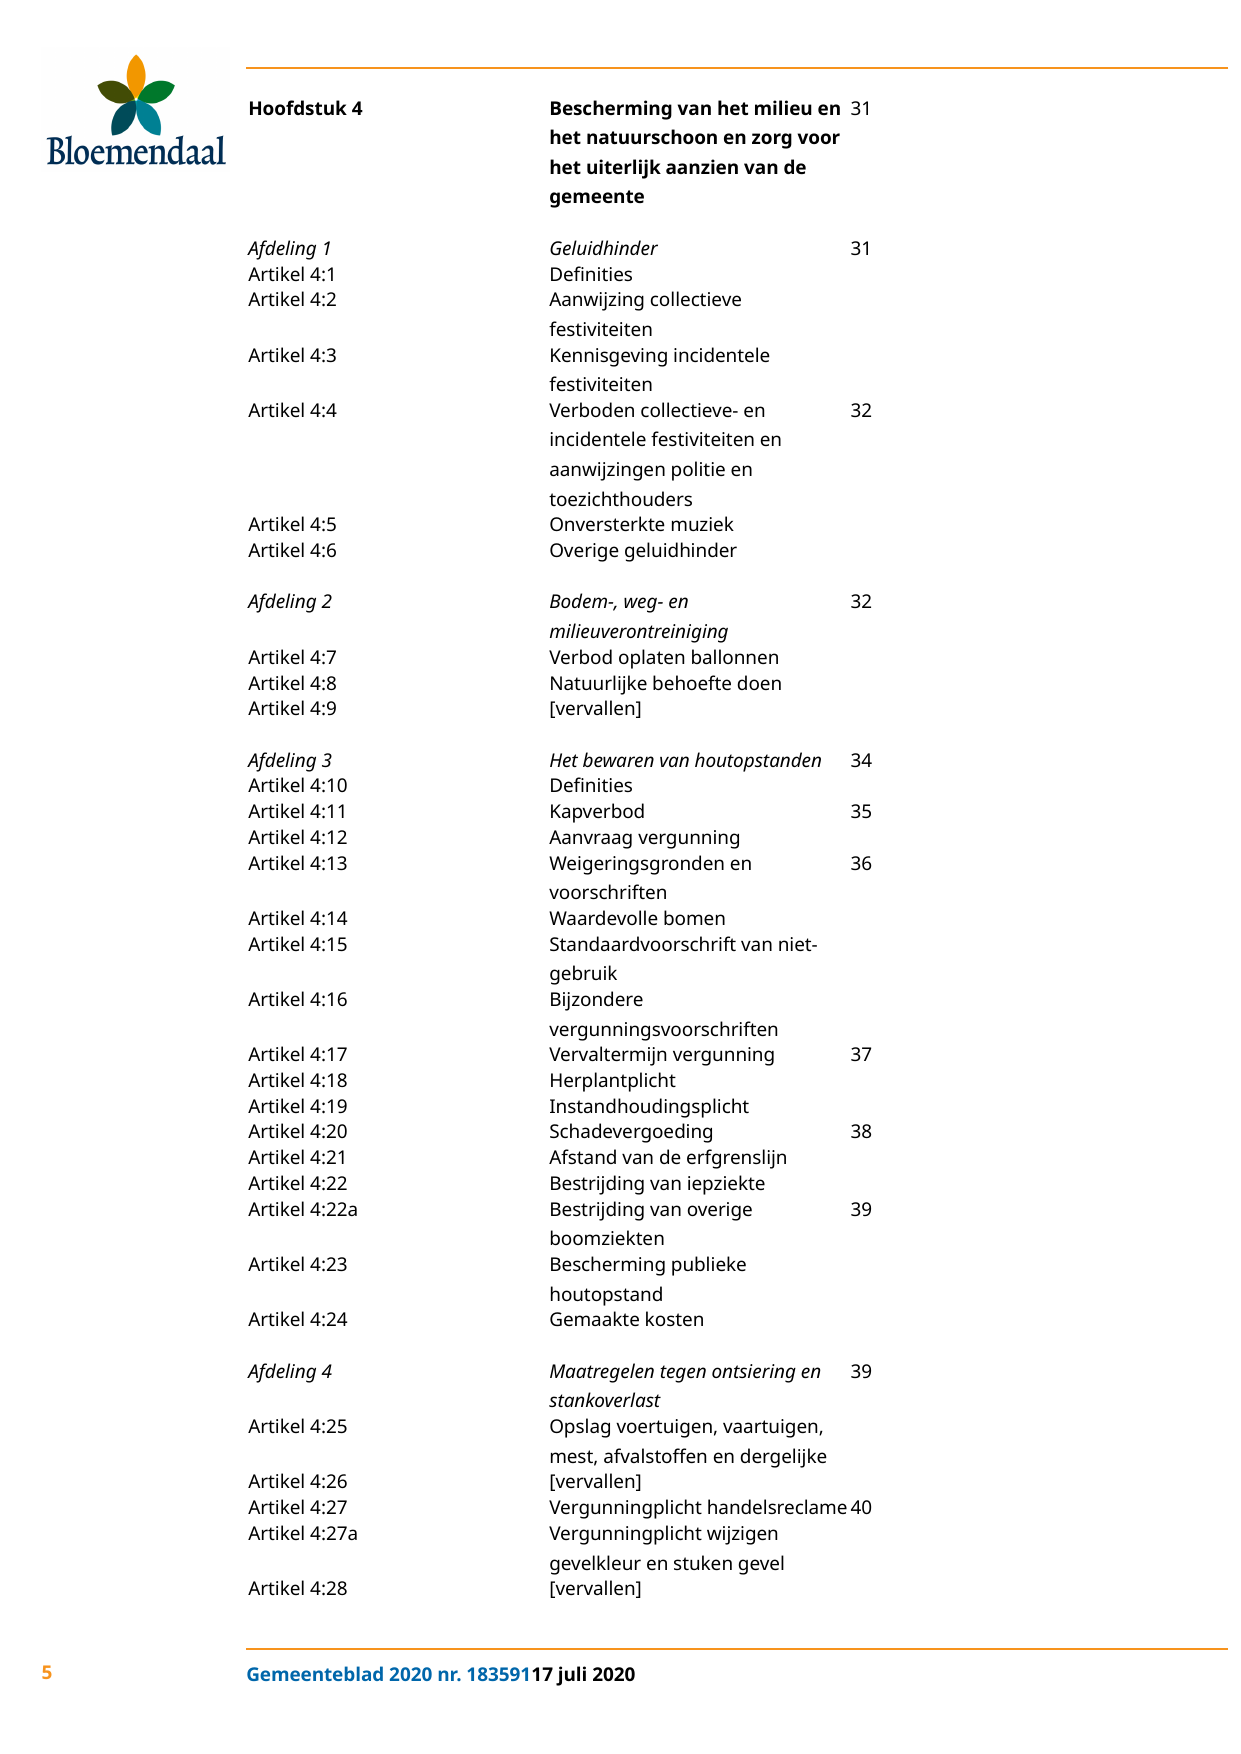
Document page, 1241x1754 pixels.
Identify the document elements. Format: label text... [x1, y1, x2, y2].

table_cell [850, 1413, 1152, 1469]
table_cell 35 [850, 799, 1152, 824]
table_cell [850, 512, 1152, 537]
table_cell Afdeling 4 [248, 1358, 549, 1413]
table_cell [549, 209, 850, 235]
table_cell Aanwijzing collectieve festiviteiten [549, 286, 850, 342]
table_cell Artikel 4:6 [248, 537, 549, 563]
table_cell [850, 537, 1152, 563]
table_cell [248, 209, 549, 235]
table_cell Artikel 4:19 [248, 1093, 549, 1119]
table_cell Artikel 4:24 [248, 1307, 549, 1332]
table_cell Kennisgeving incidentele festiviteiten [549, 342, 850, 397]
table_cell [850, 773, 1152, 798]
table_cell [850, 261, 1152, 286]
table_cell 31 [850, 235, 1152, 261]
table_cell Artikel 4:10 [248, 773, 549, 798]
table_cell Bijzondere vergunningsvoorschriften [549, 986, 850, 1042]
table_cell [850, 563, 1152, 589]
table_cell [549, 721, 850, 747]
table_cell Weigeringsgronden en voorschriften [549, 850, 850, 905]
table_cell Herplantplicht [549, 1067, 850, 1093]
table_cell 32 [850, 589, 1152, 644]
table_cell Artikel 4:13 [248, 850, 549, 905]
table_cell [850, 286, 1152, 342]
table_cell Bodem-, weg- en milieuverontreiniging [549, 589, 850, 644]
table_cell Definities [549, 261, 850, 286]
table_cell [850, 1145, 1152, 1170]
table_cell Artikel 4:14 [248, 905, 549, 931]
table_cell Vergunningplicht wijzigen gevelkleur en stuken gevel [549, 1520, 850, 1575]
table_cell Schadevergoeding [549, 1119, 850, 1144]
table_cell Artikel 4:12 [248, 824, 549, 850]
table_cell [549, 563, 850, 589]
table_cell Bescherming publieke houtopstand [549, 1251, 850, 1307]
table_cell Afdeling 1 [248, 235, 549, 261]
table_cell [850, 1067, 1152, 1093]
table_cell Natuurlijke behoefte doen [549, 670, 850, 696]
table_cell [850, 1332, 1152, 1358]
table_cell [549, 1332, 850, 1358]
table_cell Artikel 4:16 [248, 986, 549, 1042]
table_cell [850, 986, 1152, 1042]
table_cell Onversterkte muziek [549, 512, 850, 537]
table_cell 40 [850, 1494, 1152, 1520]
table_cell [850, 1520, 1152, 1575]
table_cell [850, 1093, 1152, 1119]
table_cell [vervallen] [549, 1469, 850, 1494]
table_cell Afdeling 3 [248, 747, 549, 773]
table_cell [248, 1332, 549, 1358]
table_cell Bestrijding van iepziekte [549, 1170, 850, 1196]
table_cell Artikel 4:7 [248, 644, 549, 670]
table_cell 34 [850, 747, 1152, 773]
table_cell 37 [850, 1042, 1152, 1067]
table_cell Artikel 4:15 [248, 931, 549, 986]
table_cell Artikel 4:2 [248, 286, 549, 342]
table_cell 31 [850, 95, 1152, 209]
table_cell 32 [850, 397, 1152, 512]
table_cell Afdeling 2 [248, 589, 549, 644]
table_cell [vervallen] [549, 1575, 850, 1601]
table_cell Waardevolle bomen [549, 905, 850, 931]
table_cell Verboden collectieve- en incidentele festiviteiten en aanwijzingen politie en toezichthouders [549, 397, 850, 512]
table_cell Het bewaren van houtopstanden [549, 747, 850, 773]
table_cell Afstand van de erfgrenslijn [549, 1145, 850, 1170]
table_cell 38 [850, 1119, 1152, 1144]
table_cell Artikel 4:27 [248, 1494, 549, 1520]
table_cell Artikel 4:22a [248, 1196, 549, 1251]
table_cell [850, 824, 1152, 850]
table_cell [850, 696, 1152, 721]
table_cell Geluidhinder [549, 235, 850, 261]
table_cell Maatregelen tegen ontsiering en stankoverlast [549, 1358, 850, 1413]
table_cell Kapverbod [549, 799, 850, 824]
table_cell [vervallen] [549, 696, 850, 721]
table_cell Opslag voertuigen, vaartuigen, mest, afvalstoffen en dergelijke [549, 1413, 850, 1469]
table_cell [850, 1469, 1152, 1494]
table_cell Vervaltermijn vergunning [549, 1042, 850, 1067]
table_cell Standaardvoorschrift van niet-gebruik [549, 931, 850, 986]
table_cell [850, 670, 1152, 696]
table_cell Instandhoudingsplicht [549, 1093, 850, 1119]
table_cell [248, 563, 549, 589]
table_cell Artikel 4:27a [248, 1520, 549, 1575]
table_cell [850, 1170, 1152, 1196]
table_cell [850, 209, 1152, 235]
table_cell Artikel 4:23 [248, 1251, 549, 1307]
table_cell 36 [850, 850, 1152, 905]
table_cell [850, 342, 1152, 397]
table_cell Artikel 4:9 [248, 696, 549, 721]
table_cell Definities [549, 773, 850, 798]
table_cell Hoofdstuk 4 [248, 95, 549, 209]
table_cell Artikel 4:28 [248, 1575, 549, 1601]
table_cell Bestrijding van overige boomziekten [549, 1196, 850, 1251]
table_cell Bescherming van het milieu en het natuurschoon en zorg voor het uiterlijk aanzien van de gemeente [549, 95, 850, 209]
table_cell Artikel 4:21 [248, 1145, 549, 1170]
table_cell Artikel 4:4 [248, 397, 549, 512]
table_cell Artikel 4:8 [248, 670, 549, 696]
table_cell Artikel 4:17 [248, 1042, 549, 1067]
picture [41, 47, 231, 172]
table_cell [850, 644, 1152, 670]
table_cell [850, 931, 1152, 986]
table_cell [248, 721, 549, 747]
table_cell Artikel 4:18 [248, 1067, 549, 1093]
table_cell [850, 905, 1152, 931]
table_cell [850, 1575, 1152, 1601]
table_cell Artikel 4:26 [248, 1469, 549, 1494]
table_cell Vergunningplicht handelsreclame [549, 1494, 850, 1520]
table_cell Artikel 4:20 [248, 1119, 549, 1144]
table_cell Artikel 4:1 [248, 261, 549, 286]
table_cell Gemaakte kosten [549, 1307, 850, 1332]
table_cell Artikel 4:11 [248, 799, 549, 824]
table_cell Artikel 4:22 [248, 1170, 549, 1196]
table_cell 39 [850, 1358, 1152, 1413]
table_cell Artikel 4:3 [248, 342, 549, 397]
table_cell [850, 1251, 1152, 1307]
table_cell Aanvraag vergunning [549, 824, 850, 850]
table_cell Verbod oplaten ballonnen [549, 644, 850, 670]
table_cell [850, 721, 1152, 747]
table_cell [850, 1307, 1152, 1332]
table_cell 39 [850, 1196, 1152, 1251]
table_cell Artikel 4:5 [248, 512, 549, 537]
table_cell Artikel 4:25 [248, 1413, 549, 1469]
table_cell Overige geluidhinder [549, 537, 850, 563]
